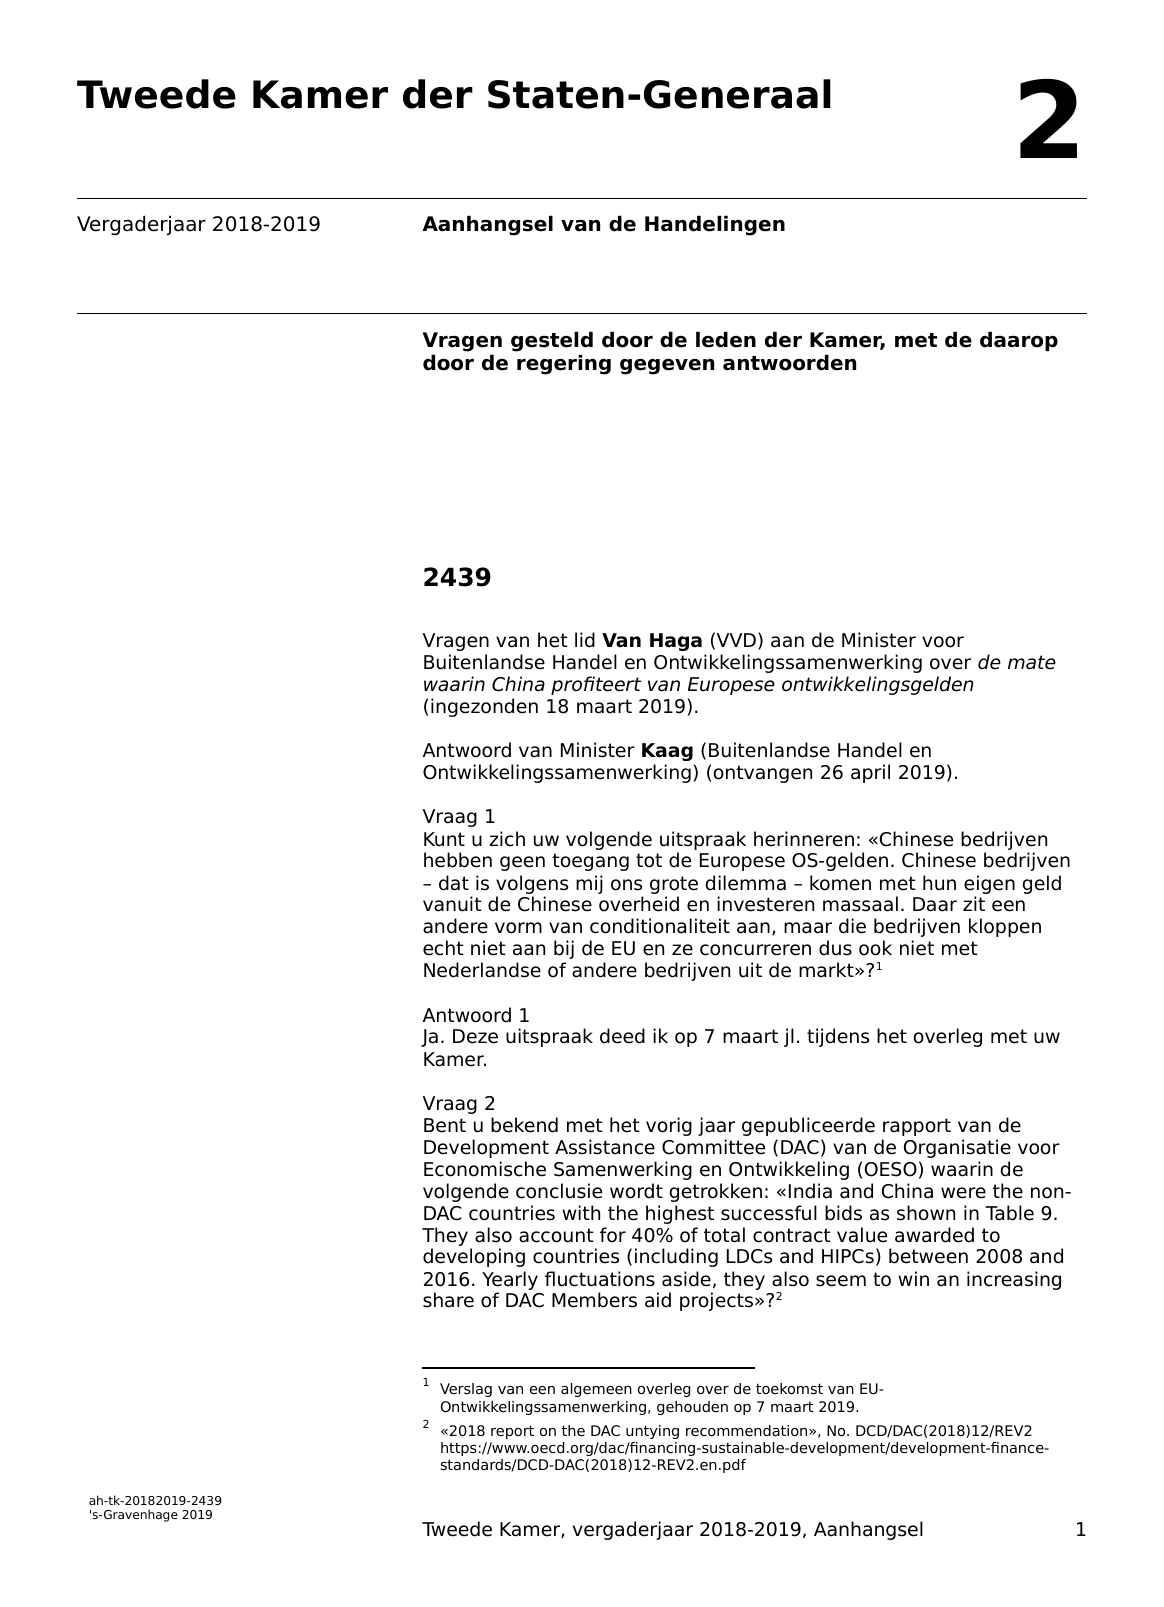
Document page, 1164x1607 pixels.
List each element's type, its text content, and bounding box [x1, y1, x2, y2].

table_cell Vragen gesteld door de leden der Kamer, met de daarop door de regering gegeven antwoorden [422, 314, 1087, 375]
text Ja. Deze uitspraak deed ik op 7 maart jl. tijdens het overleg met uw Kamer. [422, 1026, 1087, 1070]
text Antwoord van Minister Kaag (Buitenlandse Handel en Ontwikkelingssamenwerking) (ontvangen 26 april 2019). [422, 740, 1087, 784]
text Verslag van een algemeen overleg over de toekomst van EU-Ontwikkelingssamenwerking, gehouden op 7 maart 2019. [422, 1377, 1087, 1416]
table_header Tweede Kamer der Staten-Generaal [77, 59, 886, 198]
text Kunt u zich uw volgende uitspraak herinneren: «Chinese bedrijven hebben geen toegang tot de Europese OS-gelden. Chinese bedrijven – dat is volgens mij ons grote dilemma – komen met hun eigen geld vanuit de Chinese overheid en investeren massaal. Daar zit een andere vorm van conditionaliteit aan, maar die bedrijven kloppen echt niet aan bij de EU en ze concurreren dus ook niet met Nederlandse of andere bedrijven uit de markt»? [422, 828, 1087, 982]
table_header 2 [886, 59, 1087, 198]
text Antwoord 1 [422, 1004, 1087, 1026]
text ah-tk-20182019-2439 [88, 1494, 323, 1508]
text «2018 report on the DAC untying recommendation», No. DCD/DAC(2018)12/REV2 https://www.oecd.org/dac/financing-sustainable-development/development-finance-standards/DCD-DAC(2018)12-REV2.en.pdf [422, 1418, 1087, 1474]
text Vragen van het lid Van Haga (VVD) aan de Minister voor Buitenlandse Handel en Ontwikkelingssamenwerking over de mate waarin China profiteert van Europese ontwikkelingsgelden (ingezonden 18 maart 2019). [422, 630, 1087, 718]
text Vraag 2 [422, 1093, 1087, 1114]
text Bent u bekend met het vorig jaar gepubliceerde rapport van de Development Assistance Committee (DAC) van de Organisatie voor Economische Samenwerking en Ontwikkeling (OESO) waarin de volgende conclusie wordt getrokken: «India and China were the non-DAC countries with the highest successful bids as shown in Table 9. They also account for 40% of total contract value awarded to developing countries (including LDCs and HIPCs) between 2008 and 2016. Yearly fluctuations aside, they also seem to win an increasing share of DAC Members aid projects»? [422, 1114, 1087, 1312]
table_cell Vergaderjaar 2018-2019 [77, 199, 422, 313]
text 2439 [422, 563, 1087, 592]
table_cell Aanhangsel van de Handelingen [422, 199, 1087, 313]
text 's-Gravenhage 2019 [88, 1508, 323, 1522]
text Vraag 1 [422, 806, 1087, 828]
table_cell [77, 314, 422, 375]
